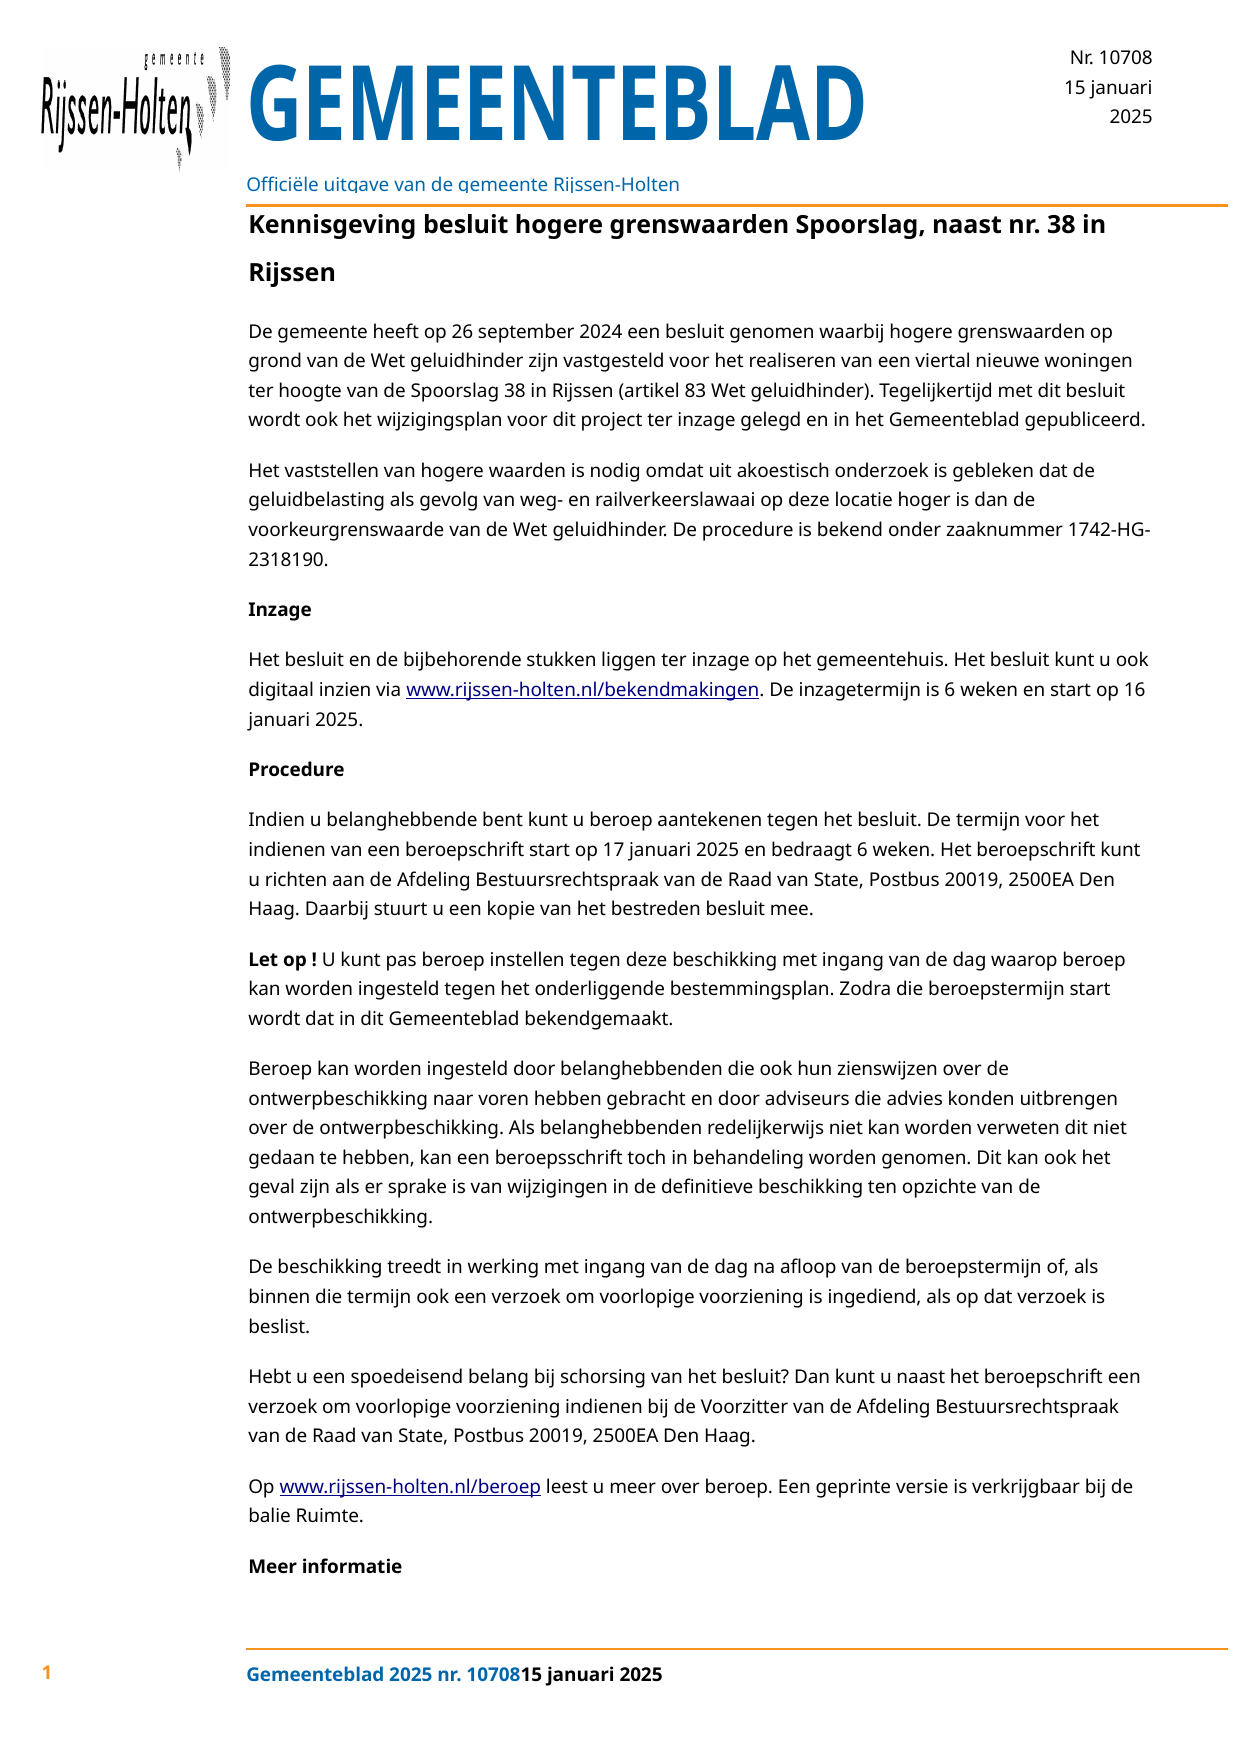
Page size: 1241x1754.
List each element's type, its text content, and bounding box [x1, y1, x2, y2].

text Meer informatie [248, 1553, 1152, 1579]
text Het besluit en de bijbehorende stukken liggen ter inzage op het gemeentehuis. Het besluit kunt u ook digitaal inzien via www.rijssen-holten.nl/bekendmakingen. De inzagetermijn is 6 weken en start op 16 januari 2025. [248, 647, 1152, 732]
picture [41, 47, 231, 172]
text Let op ! U kunt pas beroep instellen tegen deze beschikking met ingang van de dag waarop beroep kan worden ingesteld tegen het onderliggende bestemmingsplan. Zodra die beroepstermijn start wordt dat in dit Gemeenteblad bekendgemaakt. [248, 946, 1152, 1031]
text Indien u belanghebbende bent kunt u beroep aantekenen tegen het besluit. De termijn voor het indienen van een beroepschrift start op 17 januari 2025 en bedraagt 6 weken. Het beroepschrift kunt u richten aan de Afdeling Bestuursrechtspraak van de Raad van State, Postbus 20019, 2500EA Den Haag. Daarbij stuurt u een kopie van het bestreden besluit mee. [248, 807, 1152, 921]
text Hebt u een spoedeisend belang bij schorsing van het besluit? Dan kunt u naast het beroepschrift een verzoek om voorlopige voorziening indienen bij de Voorzitter van de Afdeling Bestuursrechtspraak van de Raad van State, Postbus 20019, 2500EA Den Haag. [248, 1363, 1152, 1448]
text Op www.rijssen-holten.nl/beroep leest u meer over beroep. Een geprinte versie is verkrijgbaar bij de balie Ruimte. [248, 1473, 1152, 1528]
text Kennisgeving besluit hogere grenswaarden Spoorslag, naast nr. 38 in Rijssen [248, 207, 1152, 288]
text Inzage [248, 596, 1152, 622]
text Beroep kan worden ingesteld door belanghebbenden die ook hun zienswijzen over de ontwerpbeschikking naar voren hebben gebracht en door adviseurs die advies konden uitbrengen over de ontwerpbeschikking. Als belanghebbenden redelijkerwijs niet kan worden verweten dit niet gedaan te hebben, kan een beroepsschrift toch in behandeling worden genomen. Dit kan ook het geval zijn als er sprake is van wijzigingen in de definitieve beschikking ten opzichte van de ontwerpbeschikking. [248, 1055, 1152, 1229]
text Procedure [248, 756, 1152, 782]
text De beschikking treedt in werking met ingang van de dag na afloop van de beroepstermijn of, als binnen die termijn ook een verzoek om voorlopige voorziening is ingediend, als op dat verzoek is beslist. [248, 1254, 1152, 1339]
text Het vaststellen van hogere waarden is nodig omdat uit akoestisch onderzoek is gebleken dat de geluidbelasting als gevolg van weg- en railverkeerslawaai op deze locatie hoger is dan de voorkeurgrenswaarde van de Wet geluidhinder. De procedure is bekend onder zaaknummer 1742-HG-2318190. [248, 457, 1152, 572]
text De gemeente heeft op 26 september 2024 een besluit genomen waarbij hogere grenswaarden op grond van de Wet geluidhinder zijn vastgesteld voor het realiseren van een viertal nieuwe woningen ter hoogte van de Spoorslag 38 in Rijssen (artikel 83 Wet geluidhinder). Tegelijkertijd met dit besluit wordt ook het wijzigingsplan voor dit project ter inzage gelegd en in het Gemeenteblad gepubliceerd. [248, 318, 1152, 432]
